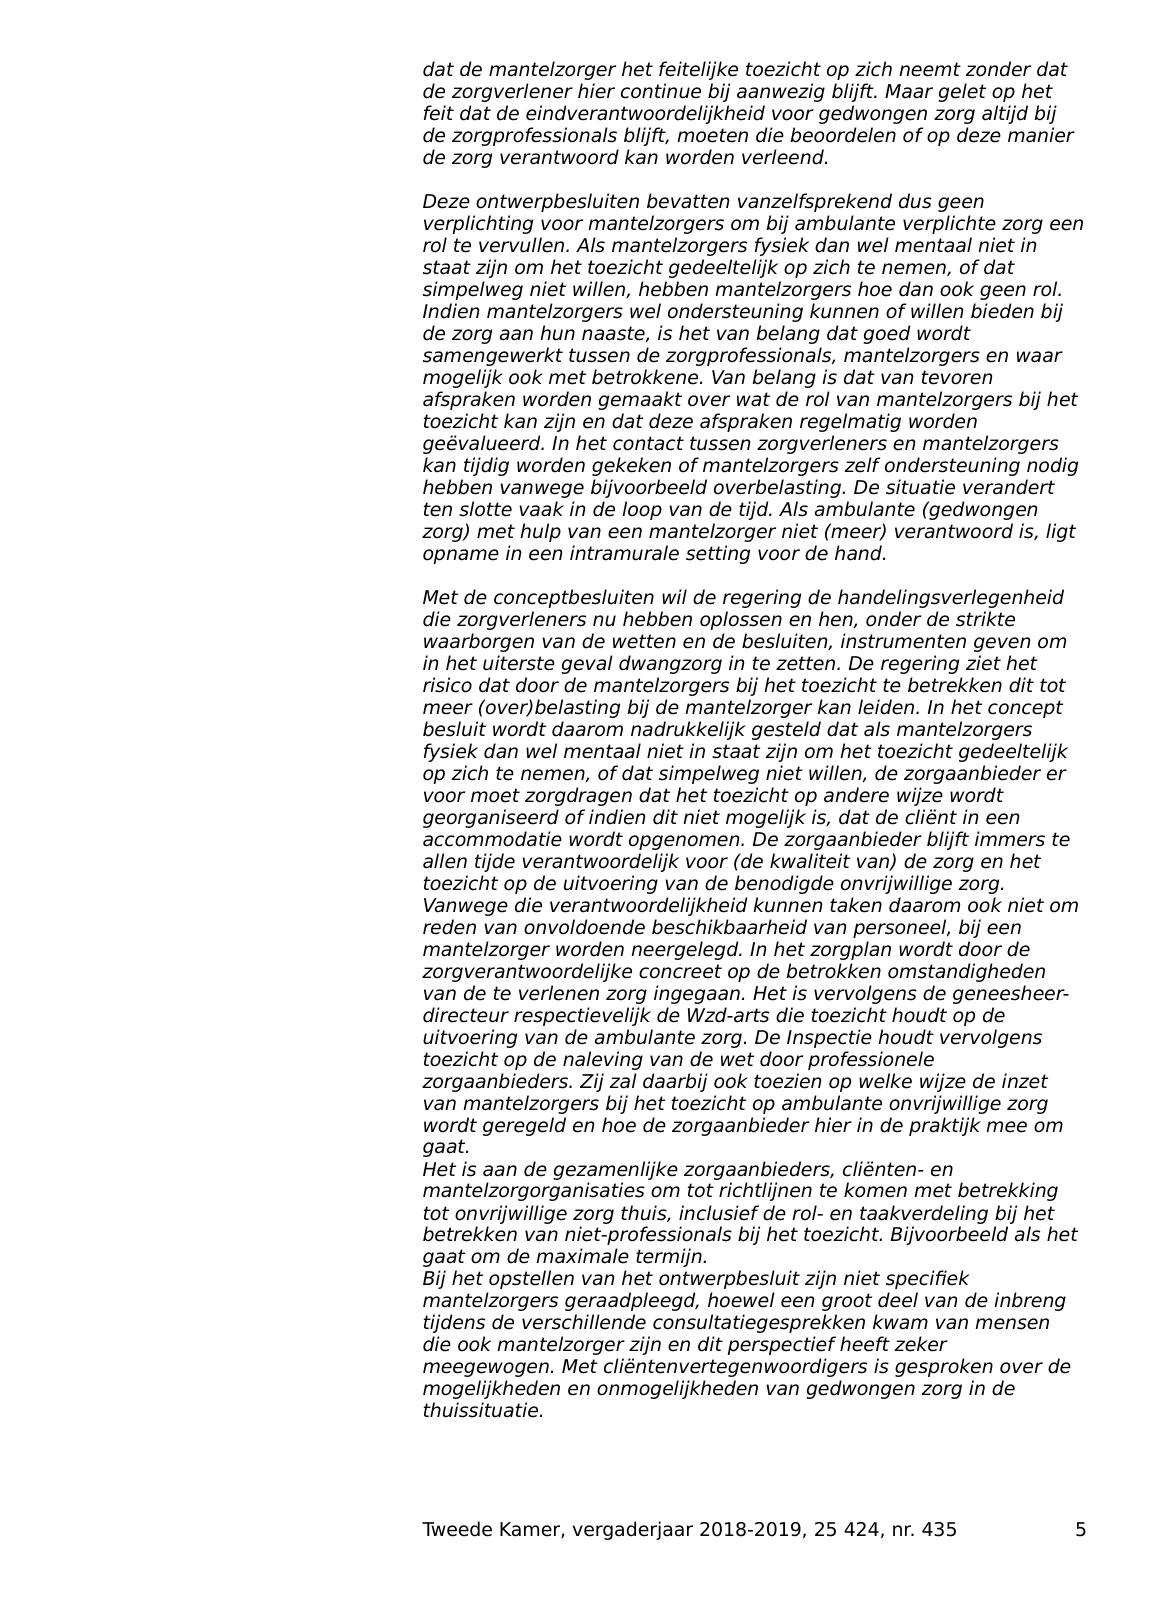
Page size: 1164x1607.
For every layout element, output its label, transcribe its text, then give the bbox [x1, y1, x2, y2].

text Deze ontwerpbesluiten bevatten vanzelfsprekend dus geen verplichting voor mantelzorgers om bij ambulante verplichte zorg een rol te vervullen. Als mantelzorgers fysiek dan wel mentaal niet in staat zijn om het toezicht gedeeltelijk op zich te nemen, of dat simpelweg niet willen, hebben mantelzorgers hoe dan ook geen rol. Indien mantelzorgers wel ondersteuning kunnen of willen bieden bij de zorg aan hun naaste, is het van belang dat goed wordt samengewerkt tussen de zorgprofessionals, mantelzorgers en waar mogelijk ook met betrokkene. Van belang is dat van tevoren afspraken worden gemaakt over wat de rol van mantelzorgers bij het toezicht kan zijn en dat deze afspraken regelmatig worden geëvalueerd. In het contact tussen zorgverleners en mantelzorgers kan tijdig worden gekeken of mantelzorgers zelf ondersteuning nodig hebben vanwege bijvoorbeeld overbelasting. De situatie verandert ten slotte vaak in de loop van de tijd. Als ambulante (gedwongen zorg) met hulp van een mantelzorger niet (meer) verantwoord is, ligt opname in een intramurale setting voor de hand. [422, 191, 1087, 565]
text dat de mantelzorger het feitelijke toezicht op zich neemt zonder dat de zorgverlener hier continue bij aanwezig blijft. Maar gelet op het feit dat de eindverantwoordelijkheid voor gedwongen zorg altijd bij de zorgprofessionals blijft, moeten die beoordelen of op deze manier de zorg verantwoord kan worden verleend. [422, 59, 1087, 169]
text Met de conceptbesluiten wil de regering de handelingsverlegenheid die zorgverleners nu hebben oplossen en hen, onder de strikte waarborgen van de wetten en de besluiten, instrumenten geven om in het uiterste geval dwangzorg in te zetten. De regering ziet het risico dat door de mantelzorgers bij het toezicht te betrekken dit tot meer (over)belasting bij de mantelzorger kan leiden. In het concept besluit wordt daarom nadrukkelijk gesteld dat als mantelzorgers fysiek dan wel mentaal niet in staat zijn om het toezicht gedeeltelijk op zich te nemen, of dat simpelweg niet willen, de zorgaanbieder er voor moet zorgdragen dat het toezicht op andere wijze wordt georganiseerd of indien dit niet mogelijk is, dat de cliënt in een accommodatie wordt opgenomen. De zorgaanbieder blijft immers te allen tijde verantwoordelijk voor (de kwaliteit van) de zorg en het toezicht op de uitvoering van de benodigde onvrijwillige zorg. Vanwege die verantwoordelijkheid kunnen taken daarom ook niet om reden van onvoldoende beschikbaarheid van personeel, bij een mantelzorger worden neergelegd. In het zorgplan wordt door de zorgverantwoordelijke concreet op de betrokken omstandigheden van de te verlenen zorg ingegaan. Het is vervolgens de geneesheer-directeur respectievelijk de Wzd-arts die toezicht houdt op de uitvoering van de ambulante zorg. De Inspectie houdt vervolgens toezicht op de naleving van de wet door professionele zorgaanbieders. Zij zal daarbij ook toezien op welke wijze de inzet van mantelzorgers bij het toezicht op ambulante onvrijwillige zorg wordt geregeld en hoe de zorgaanbieder hier in de praktijk mee om gaat. [422, 587, 1087, 1158]
text Het is aan de gezamenlijke zorgaanbieders, cliënten- en mantelzorgorganisaties om tot richtlijnen te komen met betrekking tot onvrijwillige zorg thuis, inclusief de rol- en taakverdeling bij het betrekken van niet-professionals bij het toezicht. Bijvoorbeeld als het gaat om de maximale termijn. [422, 1158, 1087, 1268]
text Bij het opstellen van het ontwerpbesluit zijn niet specifiek mantelzorgers geraadpleegd, hoewel een groot deel van de inbreng tijdens de verschillende consultatiegesprekken kwam van mensen die ook mantelzorger zijn en dit perspectief heeft zeker meegewogen. Met cliëntenvertegenwoordigers is gesproken over de mogelijkheden en onmogelijkheden van gedwongen zorg in de thuissituatie. [422, 1268, 1087, 1422]
